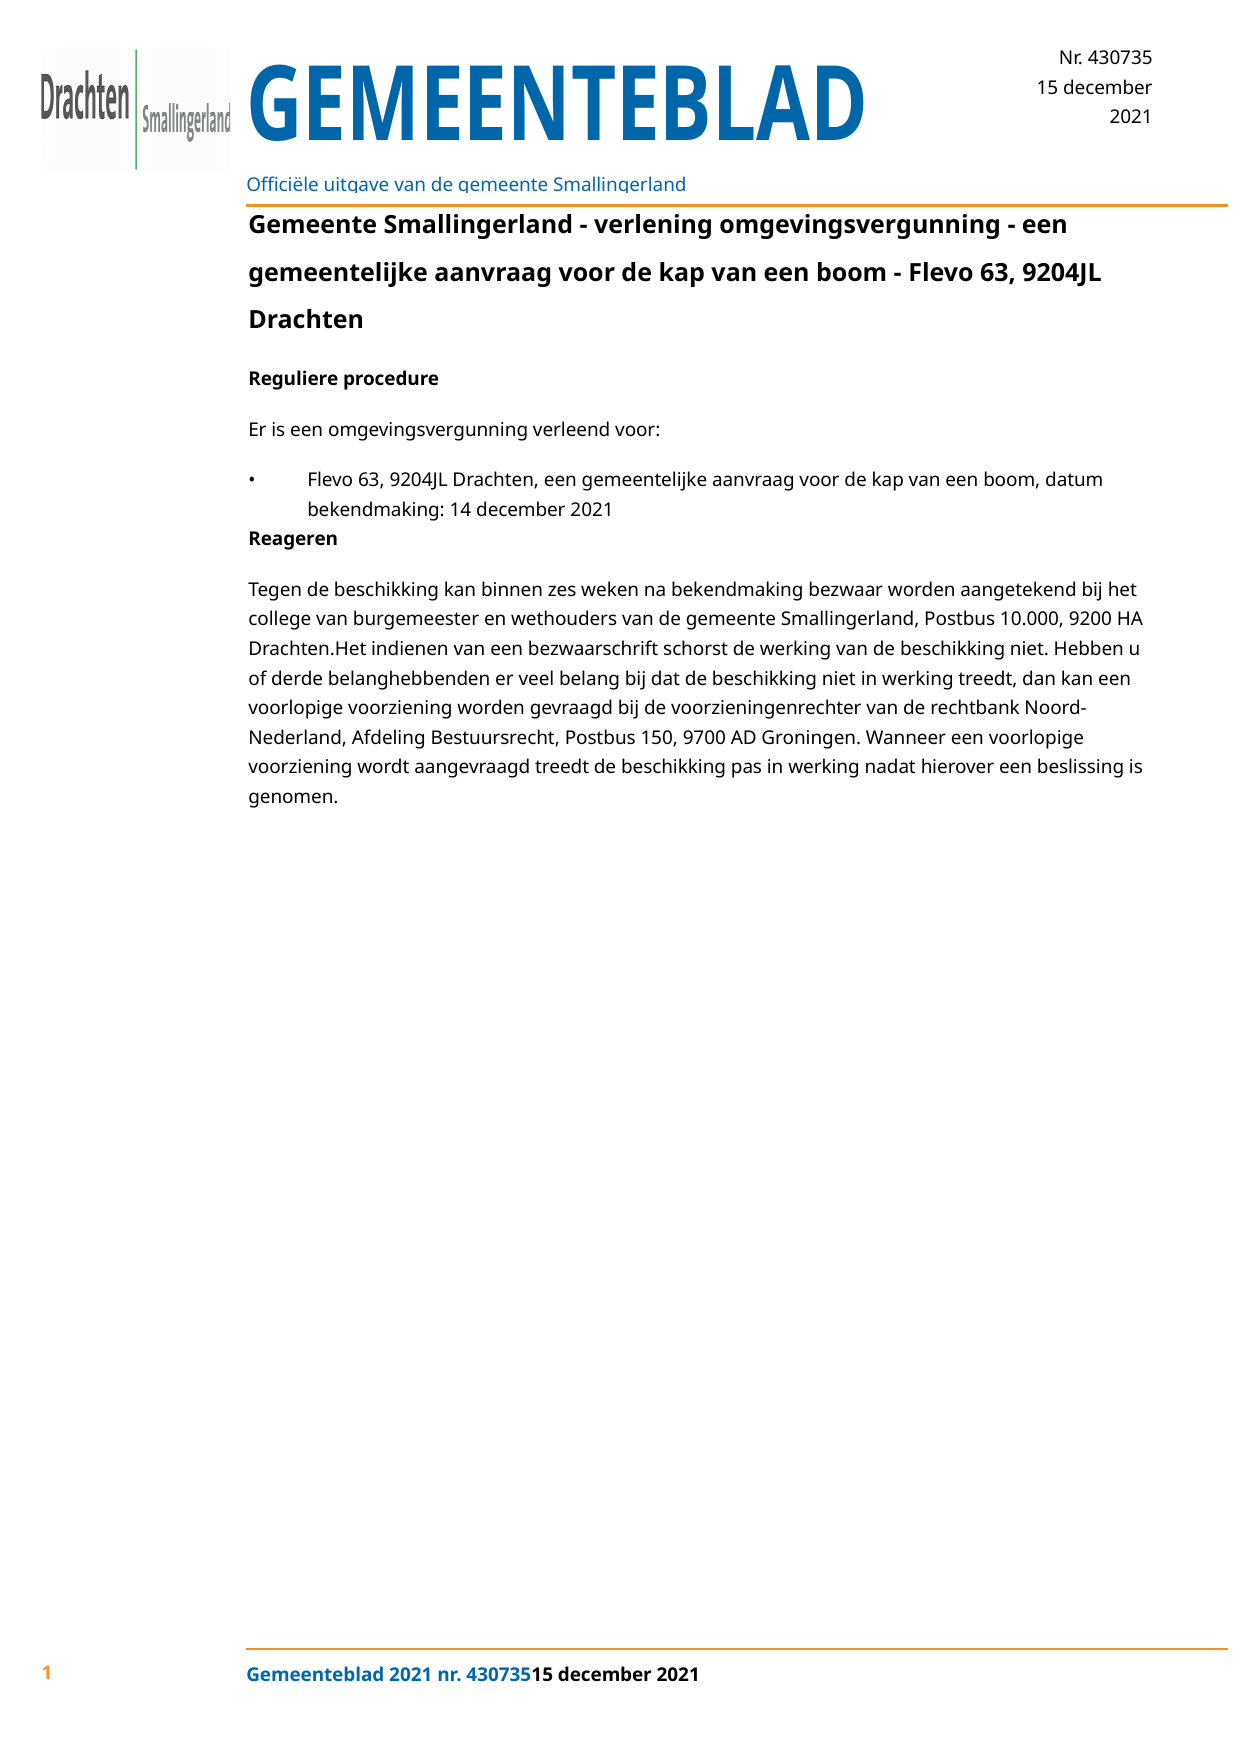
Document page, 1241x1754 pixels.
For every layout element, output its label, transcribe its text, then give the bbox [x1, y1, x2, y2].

picture [41, 47, 231, 172]
text Reageren [248, 526, 1152, 551]
text Tegen de beschikking kan binnen zes weken na bekendmaking bezwaar worden aangetekend bij het college van burgemeester en wethouders van de gemeente Smallingerland, Postbus 10.000, 9200 HA Drachten.Het indienen van een bezwaarschrift schorst de werking van de beschikking niet. Hebben u of derde belanghebbenden er veel belang bij dat de beschikking niet in werking treedt, dan kan een voorlopige voorziening worden gevraagd bij de voorzieningenrechter van de rechtbank Noord-Nederland, Afdeling Bestuursrecht, Postbus 150, 9700 AD Groningen. Wanneer een voorlopige voorziening wordt aangevraagd treedt de beschikking pas in werking nadat hierover een beslissing is genomen. [248, 576, 1152, 809]
list Flevo 63, 9204JL Drachten, een gemeentelijke aanvraag voor de kap van een boom, datum bekendmaking: 14 december 2021 [248, 466, 1152, 522]
text Reguliere procedure [248, 366, 1152, 391]
text Gemeente Smallingerland - verlening omgevingsvergunning - een gemeentelijke aanvraag voor de kap van een boom - Flevo 63, 9204JL Drachten [248, 207, 1152, 336]
text Er is een omgevingsvergunning verleend voor: [248, 416, 1152, 442]
